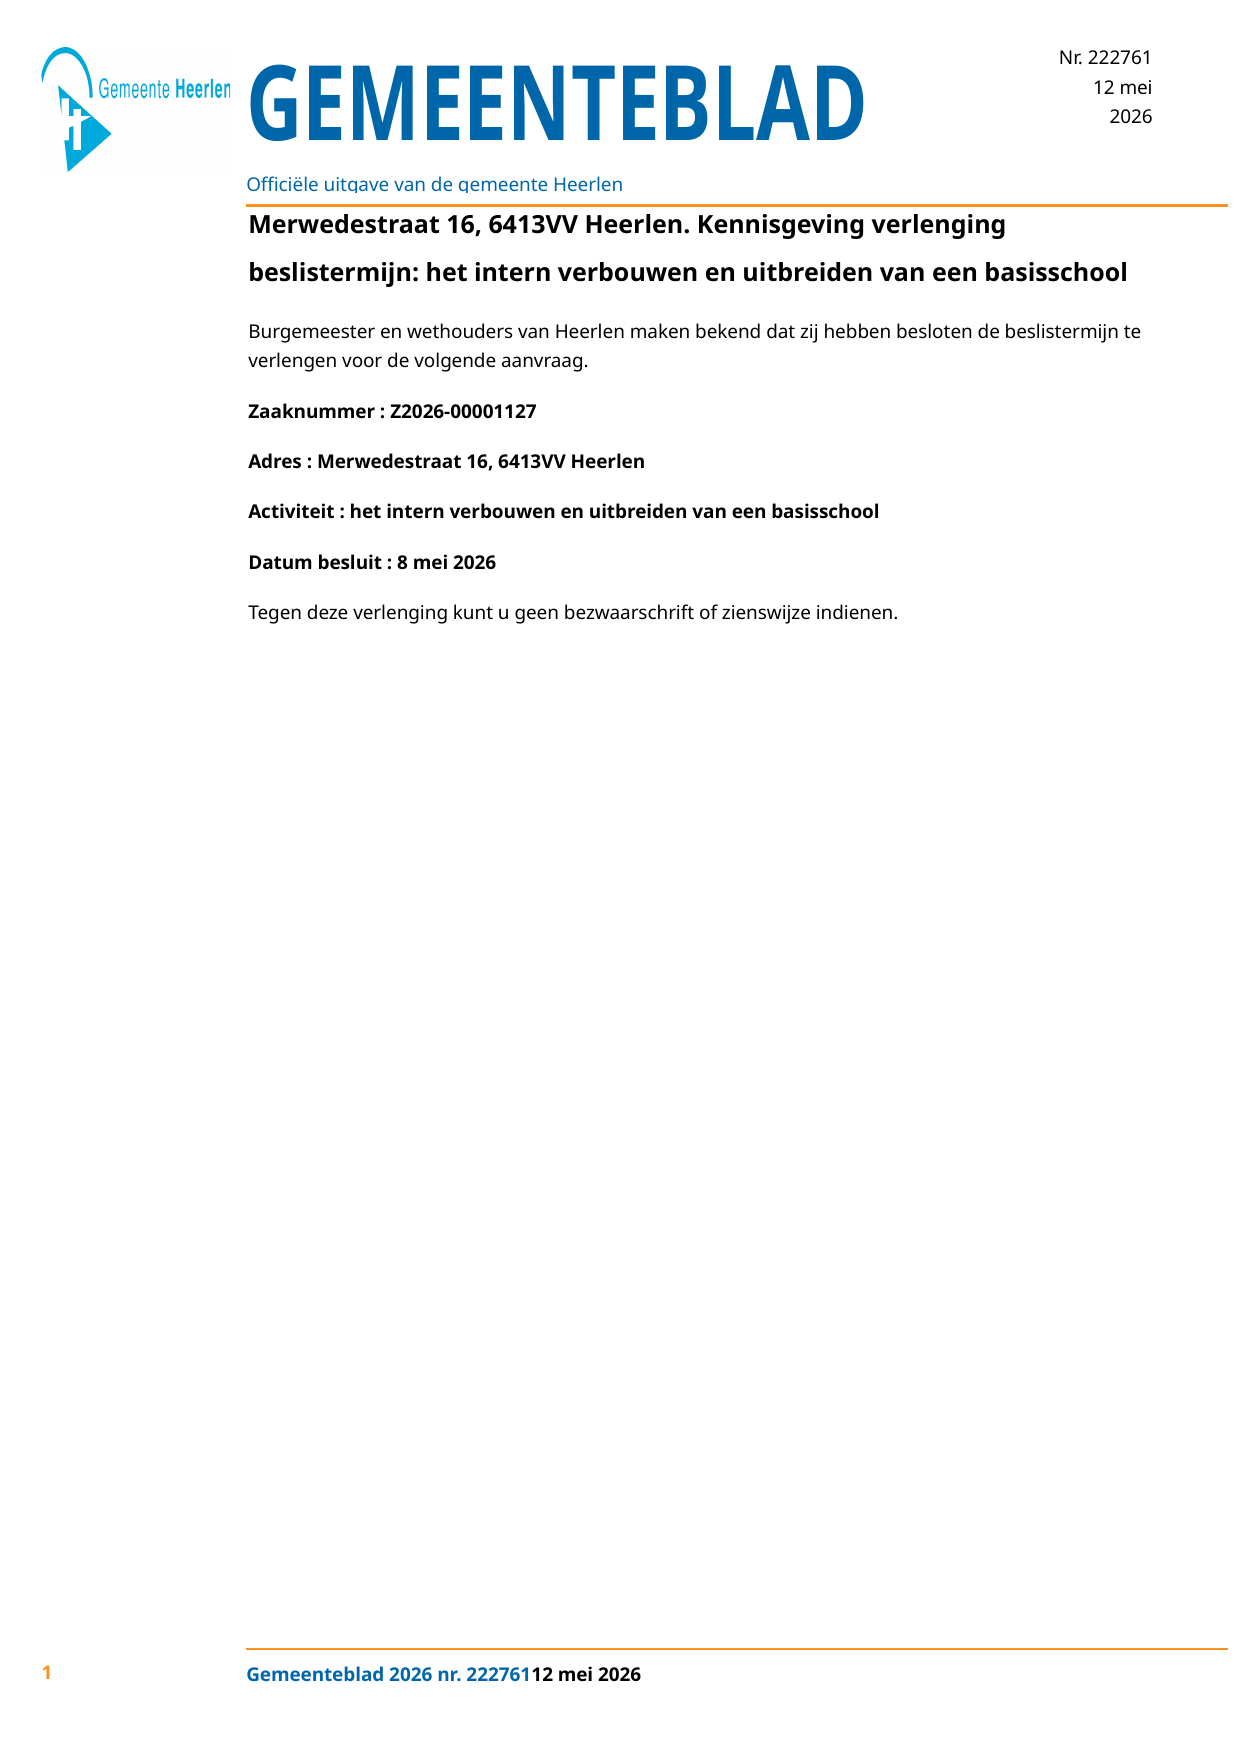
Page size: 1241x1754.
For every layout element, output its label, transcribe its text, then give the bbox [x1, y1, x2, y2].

text Burgemeester en wethouders van Heerlen maken bekend dat zij hebben besloten de beslistermijn te verlengen voor de volgende aanvraag. [248, 318, 1152, 373]
picture [41, 47, 231, 172]
picture [41, 47, 59, 70]
text Activiteit : het intern verbouwen en uitbreiden van een basisschool [248, 499, 1152, 524]
text Merwedestraat 16, 6413VV Heerlen. Kennisgeving verlenging beslistermijn: het intern verbouwen en uitbreiden van een basisschool [248, 207, 1152, 288]
text Datum besluit : 8 mei 2026 [248, 549, 1152, 575]
text Adres : Merwedestraat 16, 6413VV Heerlen [248, 448, 1152, 474]
text Tegen deze verlenging kunt u geen bezwaarschrift of zienswijze indienen. [248, 599, 1152, 625]
text Zaaknummer : Z2026-00001127 [248, 398, 1152, 424]
